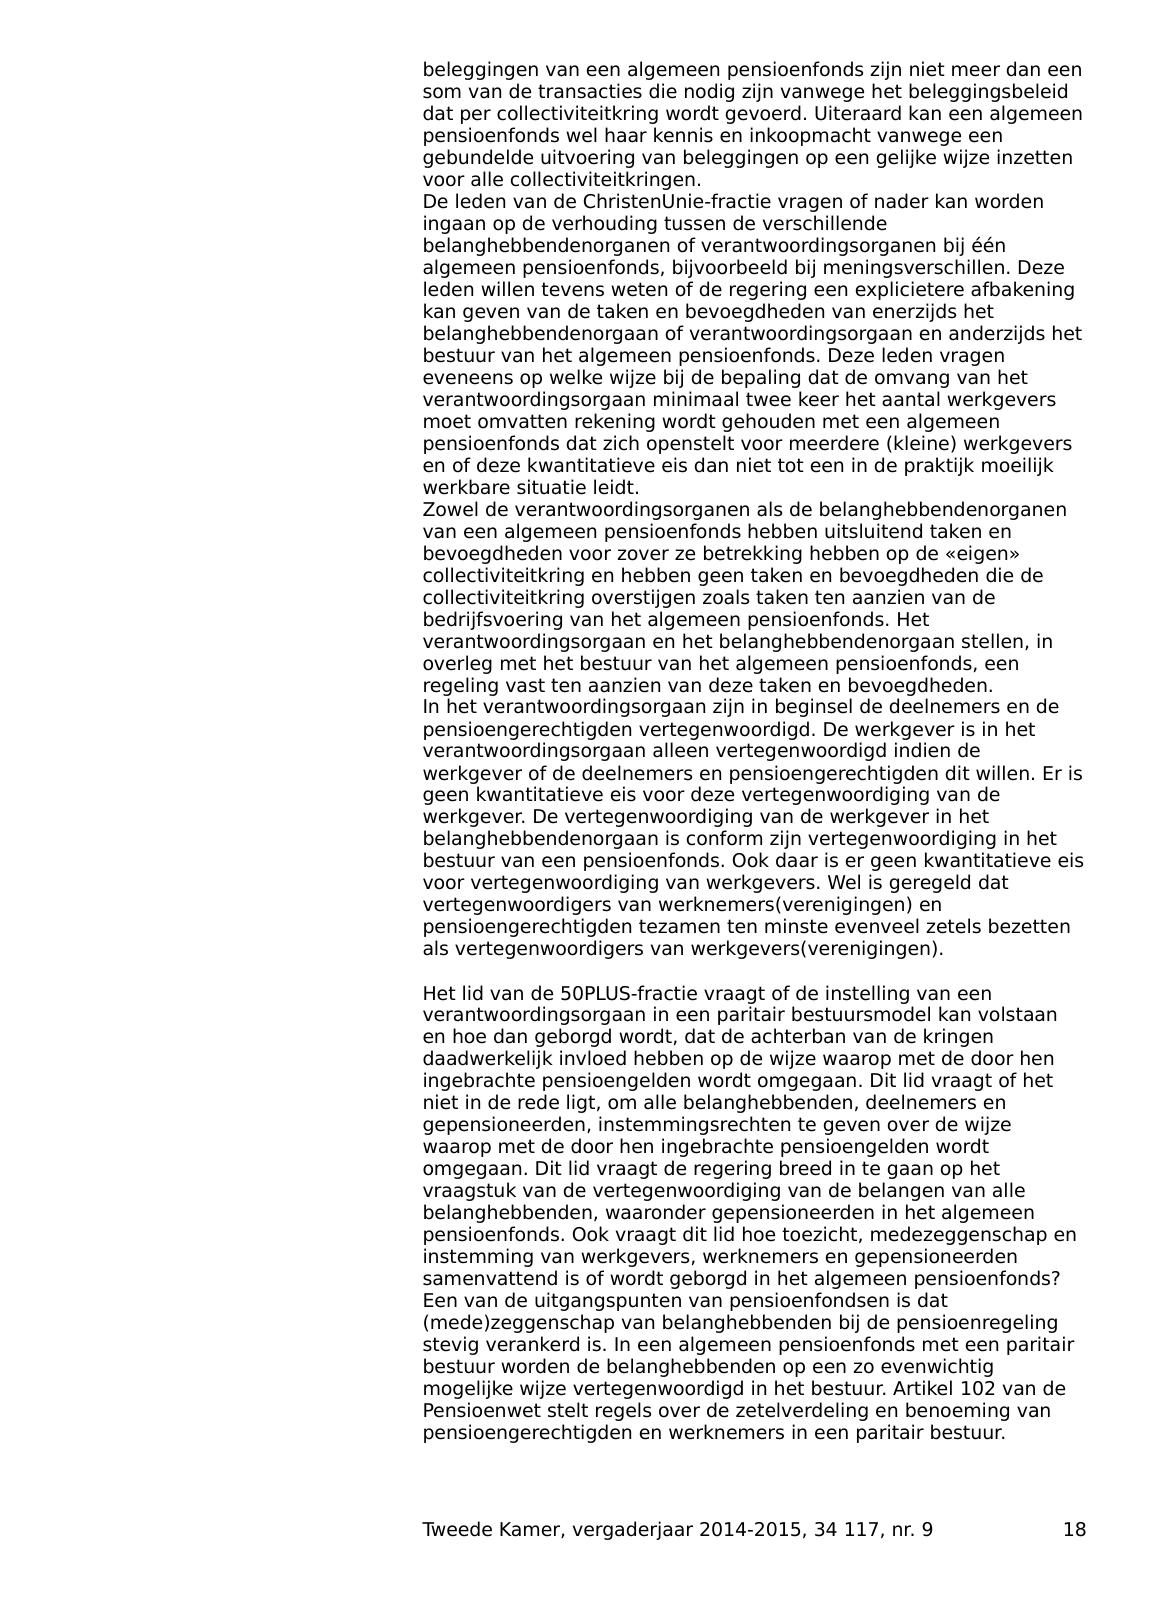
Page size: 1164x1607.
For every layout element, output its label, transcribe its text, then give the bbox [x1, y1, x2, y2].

text Het lid van de 50PLUS-fractie vraagt of de instelling van een verantwoordingsorgaan in een paritair bestuursmodel kan volstaan en hoe dan geborgd wordt, dat de achterban van de kringen daadwerkelijk invloed hebben op de wijze waarop met de door hen ingebrachte pensioengelden wordt omgegaan. Dit lid vraagt of het niet in de rede ligt, om alle belanghebbenden, deelnemers en gepensioneerden, instemmingsrechten te geven over de wijze waarop met de door hen ingebrachte pensioengelden wordt omgegaan. Dit lid vraagt de regering breed in te gaan op het vraagstuk van de vertegenwoordiging van de belangen van alle belanghebbenden, waaronder gepensioneerden in het algemeen pensioenfonds. Ook vraagt dit lid hoe toezicht, medezeggenschap en instemming van werkgevers, werknemers en gepensioneerden samenvattend is of wordt geborgd in het algemeen pensioenfonds? [422, 982, 1087, 1290]
text In het verantwoordingsorgaan zijn in beginsel de deelnemers en de pensioengerechtigden vertegenwoordigd. De werkgever is in het verantwoordingsorgaan alleen vertegenwoordigd indien de werkgever of de deelnemers en pensioengerechtigden dit willen. Er is geen kwantitatieve eis voor deze vertegenwoordiging van de werkgever. De vertegenwoordiging van de werkgever in het belanghebbendenorgaan is conform zijn vertegenwoordiging in het bestuur van een pensioenfonds. Ook daar is er geen kwantitatieve eis voor vertegenwoordiging van werkgevers. Wel is geregeld dat vertegenwoordigers van werknemers(verenigingen) en pensioengerechtigden tezamen ten minste evenveel zetels bezetten als vertegenwoordigers van werkgevers(verenigingen). [422, 696, 1087, 960]
text Zowel de verantwoordingsorganen als de belanghebbendenorganen van een algemeen pensioenfonds hebben uitsluitend taken en bevoegdheden voor zover ze betrekking hebben op de «eigen» collectiviteitkring en hebben geen taken en bevoegdheden die de collectiviteitkring overstijgen zoals taken ten aanzien van de bedrijfsvoering van het algemeen pensioenfonds. Het verantwoordingsorgaan en het belanghebbendenorgaan stellen, in overleg met het bestuur van het algemeen pensioenfonds, een regeling vast ten aanzien van deze taken en bevoegdheden. [422, 499, 1087, 696]
text beleggingen van een algemeen pensioenfonds zijn niet meer dan een som van de transacties die nodig zijn vanwege het beleggingsbeleid dat per collectiviteitkring wordt gevoerd. Uiteraard kan een algemeen pensioenfonds wel haar kennis en inkoopmacht vanwege een gebundelde uitvoering van beleggingen op een gelijke wijze inzetten voor alle collectiviteitkringen. [422, 59, 1087, 191]
text Een van de uitgangspunten van pensioenfondsen is dat (mede)zeggenschap van belanghebbenden bij de pensioenregeling stevig verankerd is. In een algemeen pensioenfonds met een paritair bestuur worden de belanghebbenden op een zo evenwichtig mogelijke wijze vertegenwoordigd in het bestuur. Artikel 102 van de Pensioenwet stelt regels over de zetelverdeling en benoeming van pensioengerechtigden en werknemers in een paritair bestuur. [422, 1290, 1087, 1444]
text De leden van de ChristenUnie-fractie vragen of nader kan worden ingaan op de verhouding tussen de verschillende belanghebbendenorganen of verantwoordingsorganen bij één algemeen pensioenfonds, bijvoorbeeld bij meningsverschillen. Deze leden willen tevens weten of de regering een explicietere afbakening kan geven van de taken en bevoegdheden van enerzijds het belanghebbendenorgaan of verantwoordingsorgaan en anderzijds het bestuur van het algemeen pensioenfonds. Deze leden vragen eveneens op welke wijze bij de bepaling dat de omvang van het verantwoordingsorgaan minimaal twee keer het aantal werkgevers moet omvatten rekening wordt gehouden met een algemeen pensioenfonds dat zich openstelt voor meerdere (kleine) werkgevers en of deze kwantitatieve eis dan niet tot een in de praktijk moeilijk werkbare situatie leidt. [422, 191, 1087, 499]
